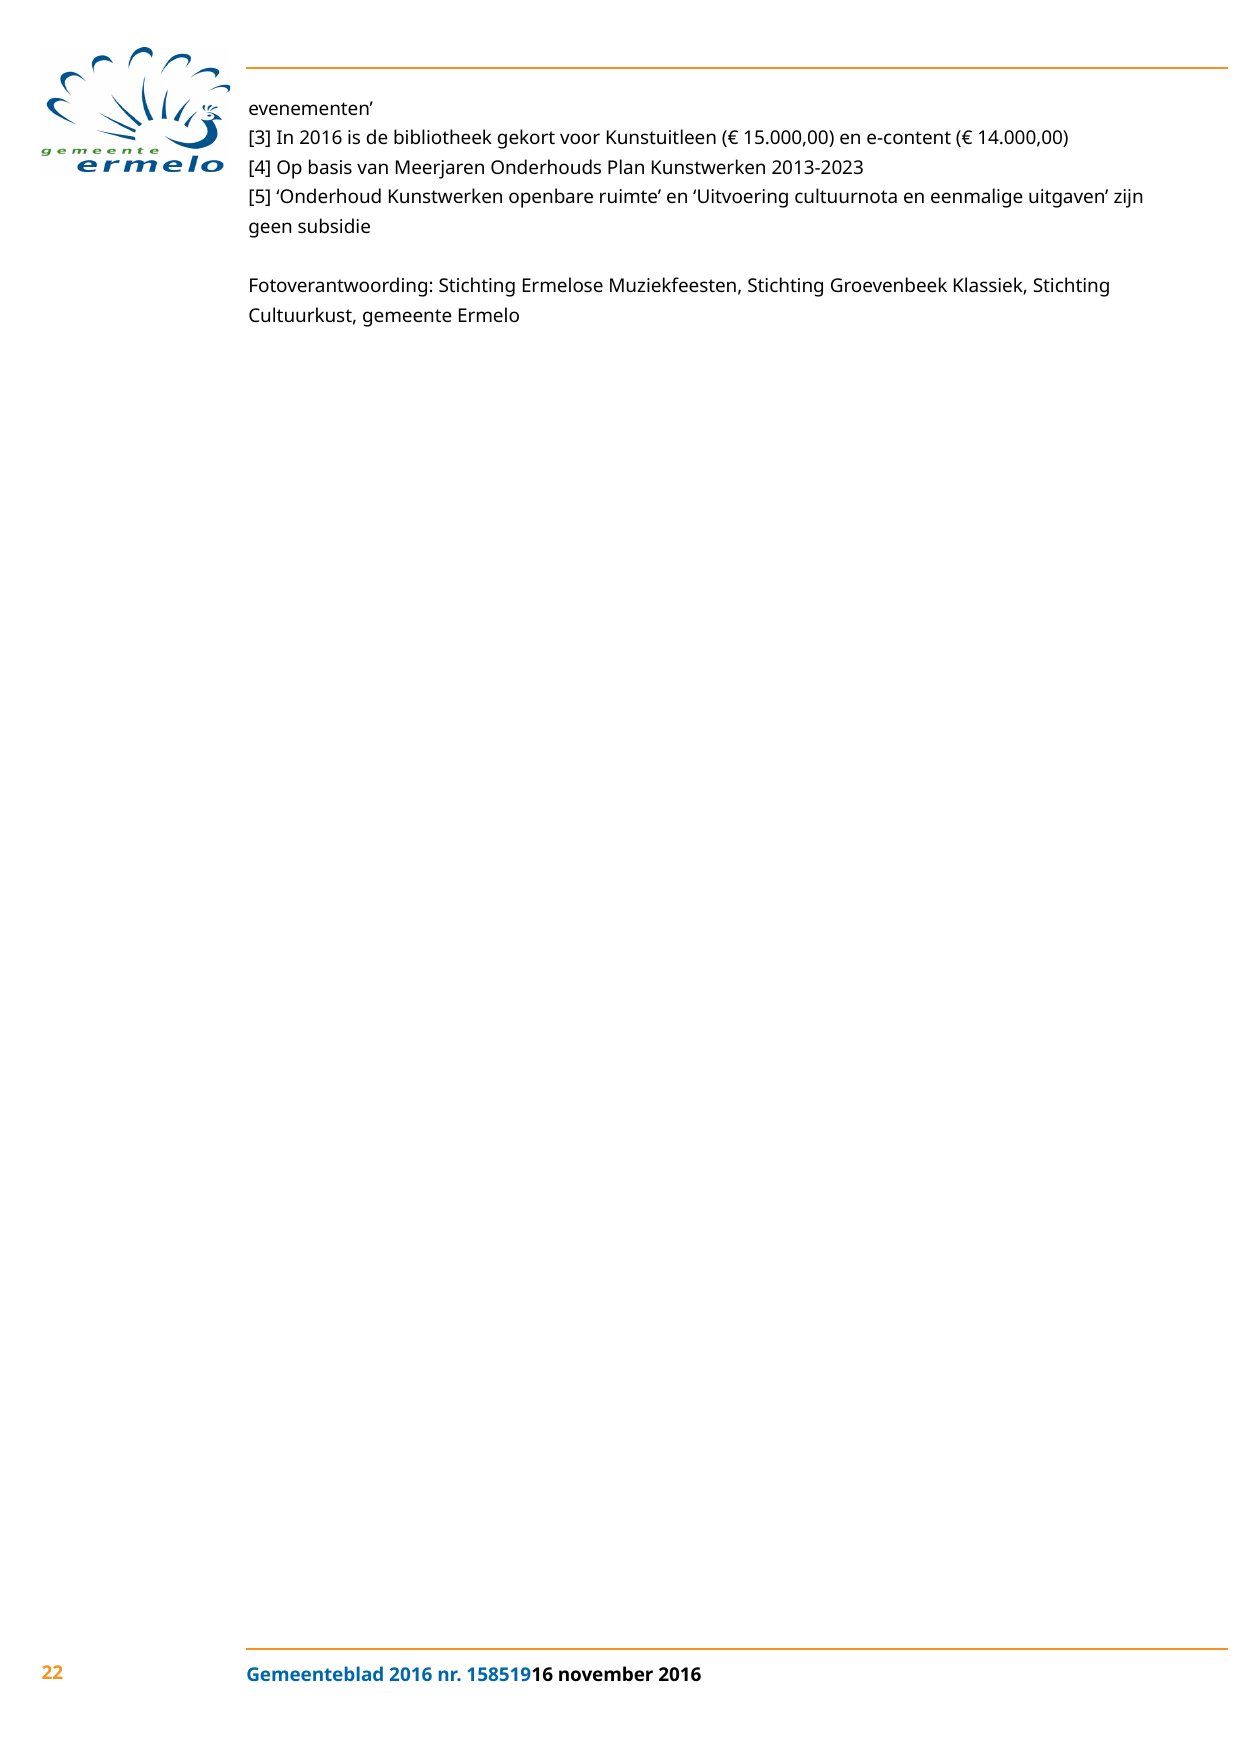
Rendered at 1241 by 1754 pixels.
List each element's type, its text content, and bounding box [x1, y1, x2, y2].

text [4] Op basis van Meerjaren Onderhouds Plan Kunstwerken 2013-2023 [248, 154, 1152, 180]
text evenementen’ [248, 95, 1152, 121]
picture [41, 47, 231, 172]
text [5] ‘Onderhoud Kunstwerken openbare ruimte’ en ‘Uitvoering cultuurnota en eenmalige uitgaven’ zijn geen subsidie [248, 183, 1152, 239]
text Fotoverantwoording: Stichting Ermelose Muziekfeesten, Stichting Groevenbeek Klassiek, Stichting Cultuurkust, gemeente Ermelo [248, 272, 1152, 328]
text [3] In 2016 is de bibliotheek gekort voor Kunstuitleen (€ 15.000,00) en e-content (€ 14.000,00) [248, 124, 1152, 150]
